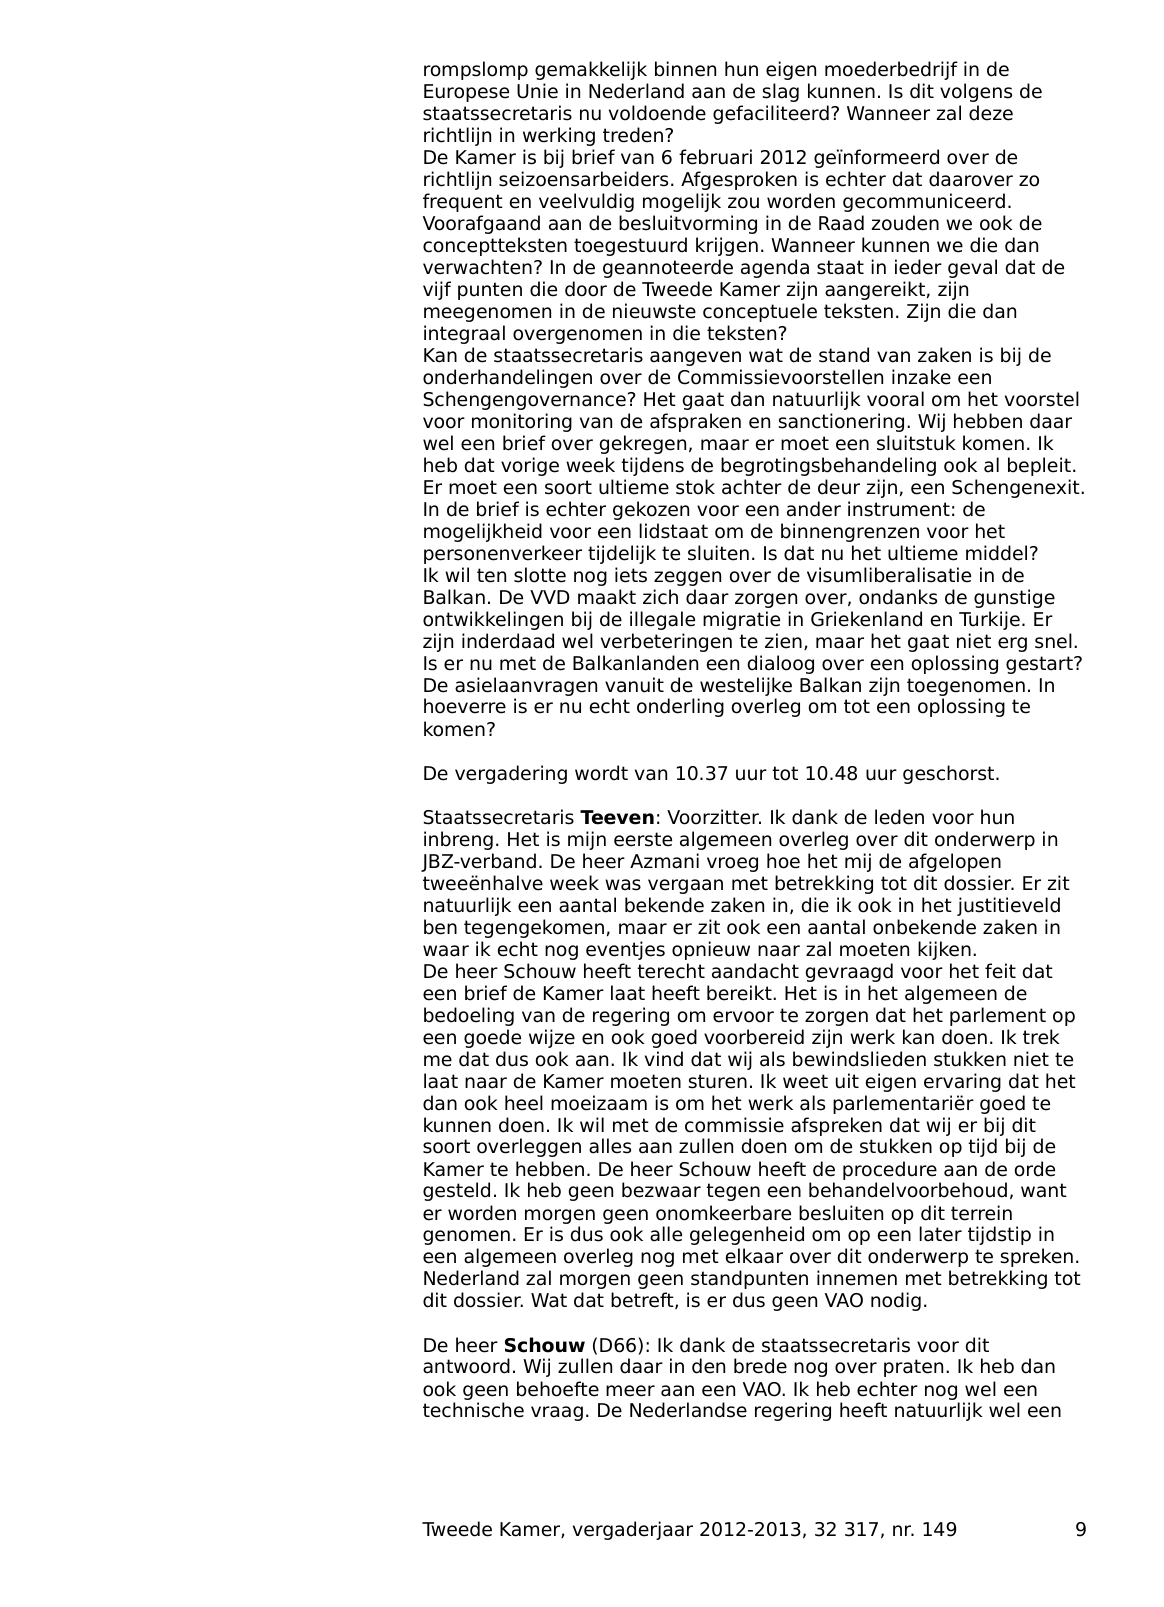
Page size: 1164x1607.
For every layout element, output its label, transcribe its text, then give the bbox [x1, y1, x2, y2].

text De Kamer is bij brief van 6 februari 2012 geïnformeerd over de richtlijn seizoensarbeiders. Afgesproken is echter dat daarover zo frequent en veelvuldig mogelijk zou worden gecommuniceerd. Voorafgaand aan de besluitvorming in de Raad zouden we ook de conceptteksten toegestuurd krijgen. Wanneer kunnen we die dan verwachten? In de geannoteerde agenda staat in ieder geval dat de vijf punten die door de Tweede Kamer zijn aangereikt, zijn meegenomen in de nieuwste conceptuele teksten. Zijn die dan integraal overgenomen in die teksten? [422, 147, 1087, 345]
text De heer Schouw (D66): Ik dank de staatssecretaris voor dit antwoord. Wij zullen daar in den brede nog over praten. Ik heb dan ook geen behoefte meer aan een VAO. Ik heb echter nog wel een technische vraag. De Nederlandse regering heeft natuurlijk wel een [422, 1334, 1087, 1422]
text Ik wil ten slotte nog iets zeggen over de visumliberalisatie in de Balkan. De VVD maakt zich daar zorgen over, ondanks de gunstige ontwikkelingen bij de illegale migratie in Griekenland en Turkije. Er zijn inderdaad wel verbeteringen te zien, maar het gaat niet erg snel. Is er nu met de Balkanlanden een dialoog over een oplossing gestart? De asielaanvragen vanuit de westelijke Balkan zijn toegenomen. In hoeverre is er nu echt onderling overleg om tot een oplossing te komen? [422, 564, 1087, 740]
text De heer Schouw heeft terecht aandacht gevraagd voor het feit dat een brief de Kamer laat heeft bereikt. Het is in het algemeen de bedoeling van de regering om ervoor te zorgen dat het parlement op een goede wijze en ook goed voorbereid zijn werk kan doen. Ik trek me dat dus ook aan. Ik vind dat wij als bewindslieden stukken niet te laat naar de Kamer moeten sturen. Ik weet uit eigen ervaring dat het dan ook heel moeizaam is om het werk als parlementariër goed te kunnen doen. Ik wil met de commissie afspreken dat wij er bij dit soort overleggen alles aan zullen doen om de stukken op tijd bij de Kamer te hebben. De heer Schouw heeft de procedure aan de orde gesteld. Ik heb geen bezwaar tegen een behandelvoorbehoud, want er worden morgen geen onomkeerbare besluiten op dit terrein genomen. Er is dus ook alle gelegenheid om op een later tijdstip in een algemeen overleg nog met elkaar over dit onderwerp te spreken. Nederland zal morgen geen standpunten innemen met betrekking tot dit dossier. Wat dat betreft, is er dus geen VAO nodig. [422, 961, 1087, 1312]
text Kan de staatssecretaris aangeven wat de stand van zaken is bij de onderhandelingen over de Commissievoorstellen inzake een Schengengovernance? Het gaat dan natuurlijk vooral om het voorstel voor monitoring van de afspraken en sanctionering. Wij hebben daar wel een brief over gekregen, maar er moet een sluitstuk komen. Ik heb dat vorige week tijdens de begrotingsbehandeling ook al bepleit. Er moet een soort ultieme stok achter de deur zijn, een Schengenexit. In de brief is echter gekozen voor een ander instrument: de mogelijkheid voor een lidstaat om de binnengrenzen voor het personenverkeer tijdelijk te sluiten. Is dat nu het ultieme middel? [422, 345, 1087, 564]
text Staatssecretaris Teeven: Voorzitter. Ik dank de leden voor hun inbreng. Het is mijn eerste algemeen overleg over dit onderwerp in JBZ-verband. De heer Azmani vroeg hoe het mij de afgelopen tweeënhalve week was vergaan met betrekking tot dit dossier. Er zit natuurlijk een aantal bekende zaken in, die ik ook in het justitieveld ben tegengekomen, maar er zit ook een aantal onbekende zaken in waar ik echt nog eventjes opnieuw naar zal moeten kijken. [422, 807, 1087, 961]
text De vergadering wordt van 10.37 uur tot 10.48 uur geschorst. [422, 763, 1087, 784]
text rompslomp gemakkelijk binnen hun eigen moederbedrijf in de Europese Unie in Nederland aan de slag kunnen. Is dit volgens de staatssecretaris nu voldoende gefaciliteerd? Wanneer zal deze richtlijn in werking treden? [422, 59, 1087, 147]
